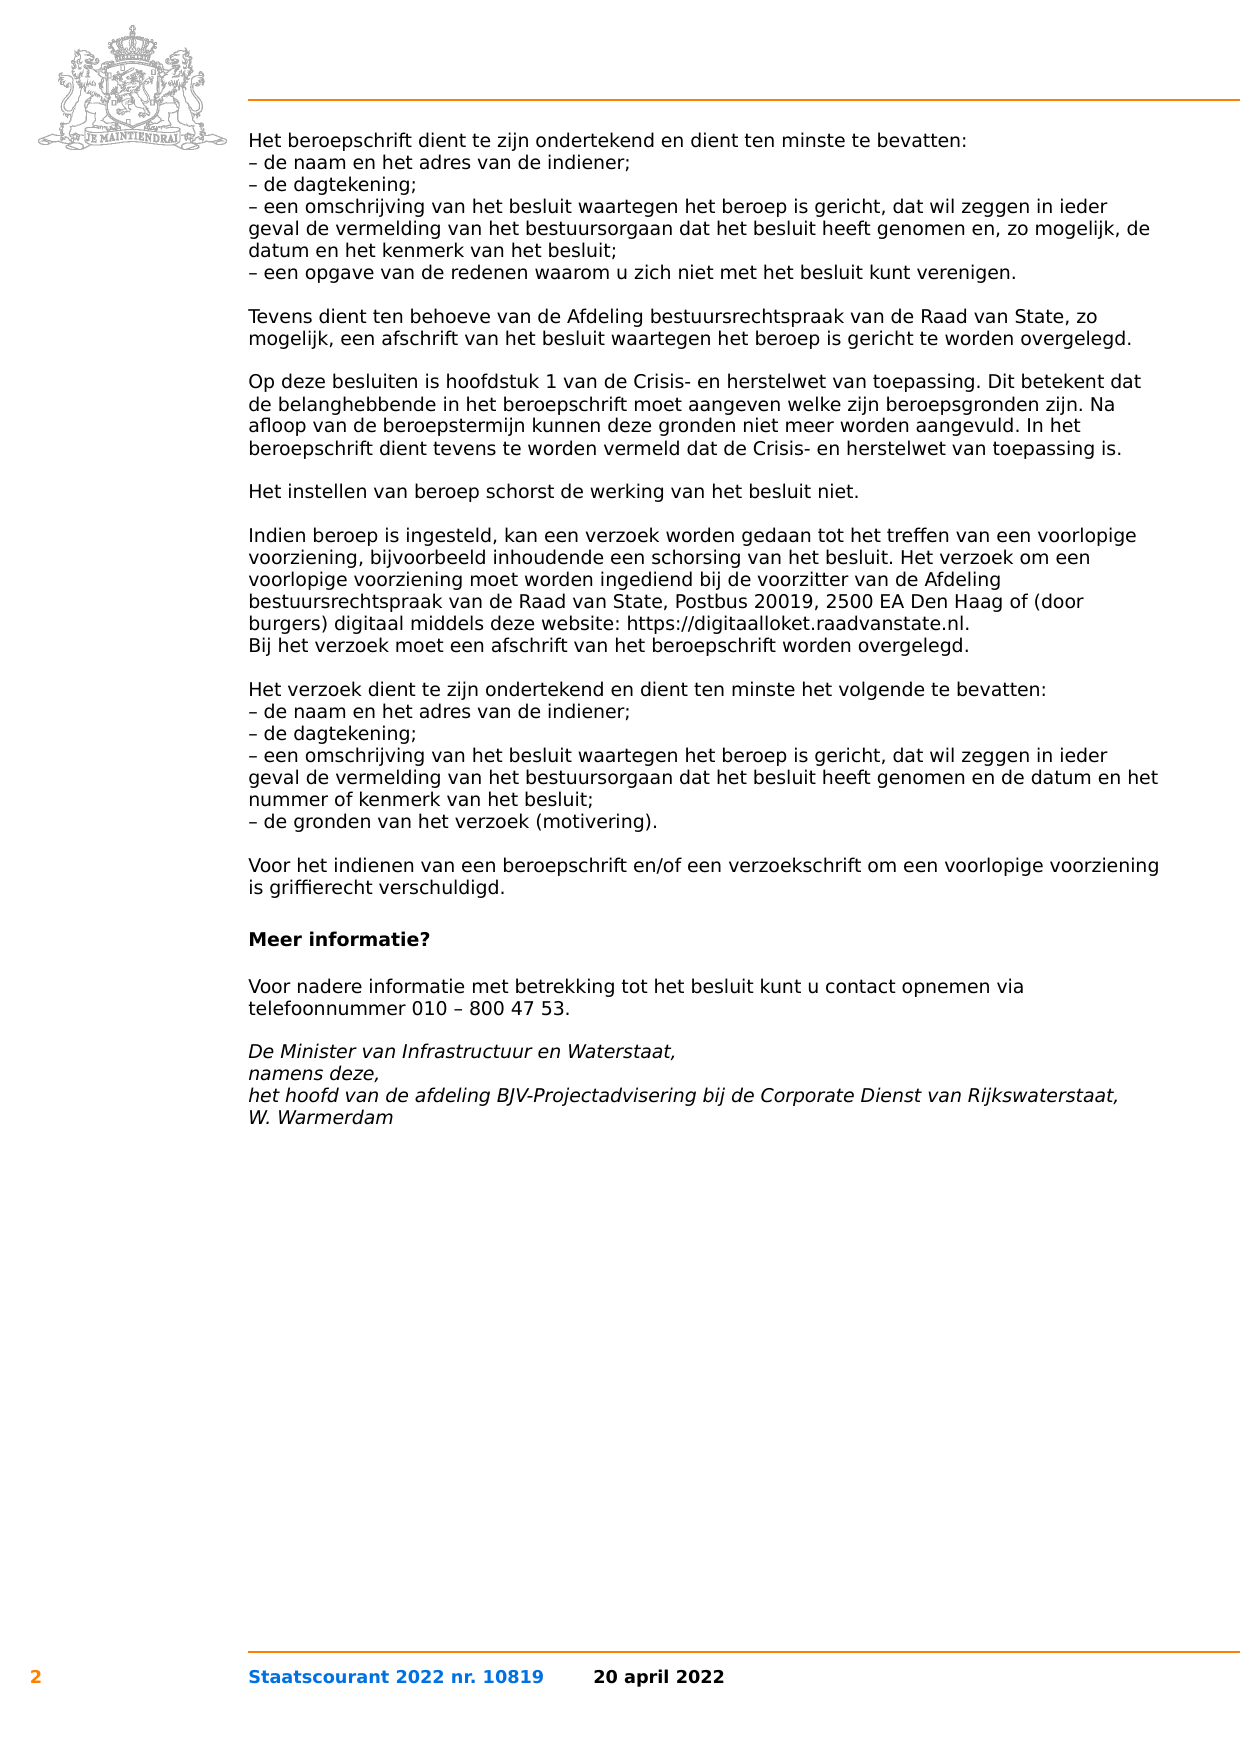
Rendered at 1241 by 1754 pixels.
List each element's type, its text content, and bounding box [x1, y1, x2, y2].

text Tevens dient ten behoeve van de Afdeling bestuursrechtspraak van de Raad van State, zo mogelijk, een afschrift van het besluit waartegen het beroep is gericht te worden overgelegd. [248, 306, 1163, 349]
text – de naam en het adres van de indiener; [248, 152, 1163, 174]
text – de naam en het adres van de indiener; [248, 701, 1163, 723]
text Voor nadere informatie met betrekking tot het besluit kunt u contact opnemen via telefoonnummer 010 – 800 47 53. [248, 976, 1163, 1019]
text – de dagtekening; [248, 174, 1163, 196]
text – de gronden van het verzoek (motivering). [248, 811, 1163, 833]
text – een omschrijving van het besluit waartegen het beroep is gericht, dat wil zeggen in ieder geval de vermelding van het bestuursorgaan dat het besluit heeft genomen en de datum en het nummer of kenmerk van het besluit; [248, 745, 1163, 811]
text Voor het indienen van een beroepschrift en/of een verzoekschrift om een voorlopige voorziening is griffierecht verschuldigd. [248, 854, 1163, 898]
text Indien beroep is ingesteld, kan een verzoek worden gedaan tot het treffen van een voorlopige voorziening, bijvoorbeeld inhoudende een schorsing van het besluit. Het verzoek om een voorlopige voorziening moet worden ingediend bij de voorzitter van de Afdeling bestuursrechtspraak van de Raad van State, Postbus 20019, 2500 EA Den Haag of (door burgers) digitaal middels deze website: https://digitaalloket.raadvanstate.nl. [248, 525, 1163, 635]
text Het verzoek dient te zijn ondertekend en dient ten minste het volgende te bevatten: [248, 679, 1163, 701]
picture [38, 25, 227, 150]
text Het instellen van beroep schorst de werking van het besluit niet. [248, 481, 1163, 503]
text – een omschrijving van het besluit waartegen het beroep is gericht, dat wil zeggen in ieder geval de vermelding van het bestuursorgaan dat het besluit heeft genomen en, zo mogelijk, de datum en het kenmerk van het besluit; [248, 196, 1163, 262]
text Op deze besluiten is hoofdstuk 1 van de Crisis- en herstelwet van toepassing. Dit betekent dat de belanghebbende in het beroepschrift moet aangeven welke zijn beroepsgronden zijn. Na afloop van de beroepstermijn kunnen deze gronden niet meer worden aangevuld. In het beroepschrift dient tevens te worden vermeld dat de Crisis- en herstelwet van toepassing is. [248, 371, 1163, 459]
subtitle Meer informatie? [248, 928, 1163, 951]
text Het beroepschrift dient te zijn ondertekend en dient ten minste te bevatten: [248, 130, 1163, 152]
text – een opgave van de redenen waarom u zich niet met het besluit kunt verenigen. [248, 262, 1163, 284]
text – de dagtekening; [248, 723, 1163, 745]
text Bij het verzoek moet een afschrift van het beroepschrift worden overgelegd. [248, 635, 1163, 657]
text De Minister van Infrastructuur en Waterstaat, namens deze, het hoofd van de afdeling BJV-Projectadvisering bij de Corporate Dienst van Rijkswaterstaat, W. Warmerdam [248, 1041, 1163, 1129]
